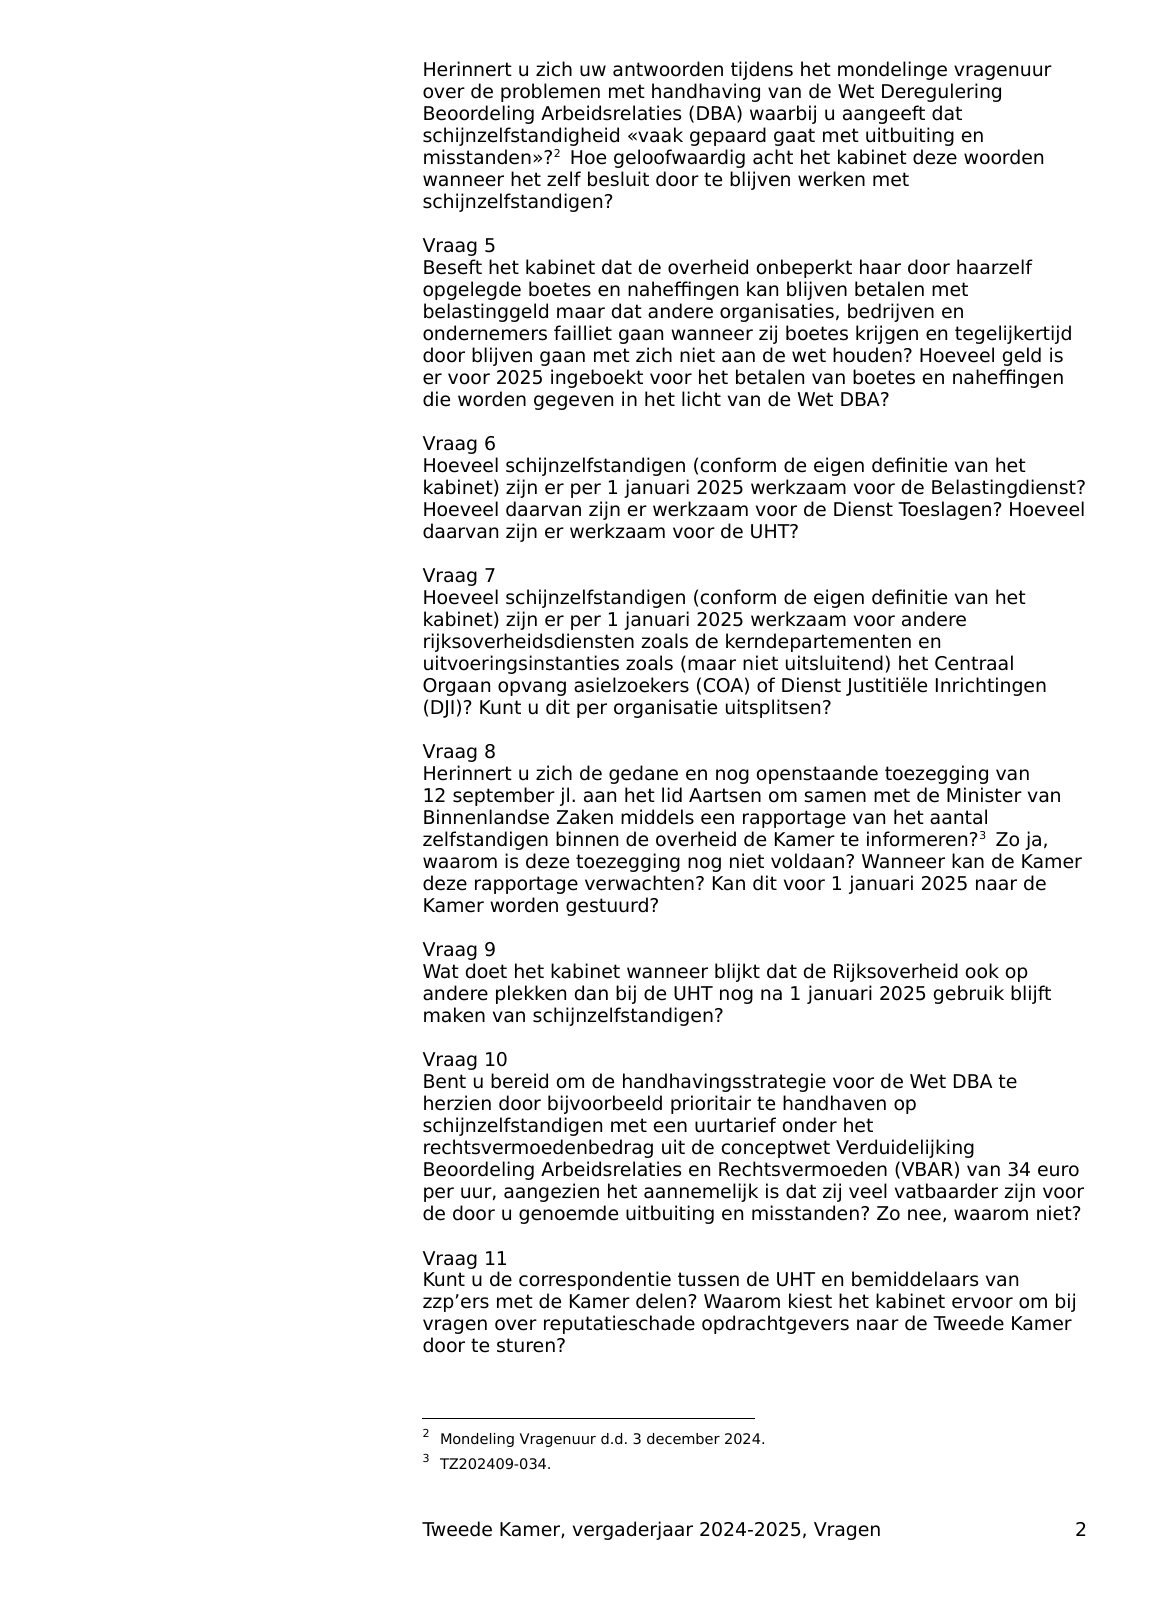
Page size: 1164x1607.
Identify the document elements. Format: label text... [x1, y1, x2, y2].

text Beseft het kabinet dat de overheid onbeperkt haar door haarzelf opgelegde boetes en naheffingen kan blijven betalen met belastinggeld maar dat andere organisaties, bedrijven en ondernemers failliet gaan wanneer zij boetes krijgen en tegelijkertijd door blijven gaan met zich niet aan de wet houden? Hoeveel geld is er voor 2025 ingeboekt voor het betalen van boetes en naheffingen die worden gegeven in het licht van de Wet DBA? [422, 257, 1087, 411]
text Vraag 7 [422, 565, 1087, 587]
text Vraag 6 [422, 433, 1087, 455]
text Vraag 11 [422, 1247, 1087, 1269]
text Hoeveel schijnzelfstandigen (conform de eigen definitie van het kabinet) zijn er per 1 januari 2025 werkzaam voor de Belastingdienst? Hoeveel daarvan zijn er werkzaam voor de Dienst Toeslagen? Hoeveel daarvan zijn er werkzaam voor de UHT? [422, 455, 1087, 543]
text Vraag 9 [422, 939, 1087, 961]
text Bent u bereid om de handhavingsstrategie voor de Wet DBA te herzien door bijvoorbeeld prioritair te handhaven op schijnzelfstandigen met een uurtarief onder het rechtsvermoedenbedrag uit de conceptwet Verduidelijking Beoordeling Arbeidsrelaties en Rechtsvermoeden (VBAR) van 34 euro per uur, aangezien het aannemelijk is dat zij veel vatbaarder zijn voor de door u genoemde uitbuiting en misstanden? Zo nee, waarom niet? [422, 1071, 1087, 1225]
text Mondeling Vragenuur d.d. 3 december 2024. [422, 1427, 1087, 1449]
text Vraag 10 [422, 1049, 1087, 1071]
text Vraag 8 [422, 741, 1087, 763]
text Vraag 5 [422, 235, 1087, 257]
text Kunt u de correspondentie tussen de UHT en bemiddelaars van zzp’ers met de Kamer delen? Waarom kiest het kabinet ervoor om bij vragen over reputatieschade opdrachtgevers naar de Tweede Kamer door te sturen? [422, 1269, 1087, 1357]
text TZ202409-034. [422, 1452, 1087, 1474]
text Herinnert u zich de gedane en nog openstaande toezegging van 12 september jl. aan het lid Aartsen om samen met de Minister van Binnenlandse Zaken middels een rapportage van het aantal zelfstandigen binnen de overheid de Kamer te informeren? Zo ja, waarom is deze toezegging nog niet voldaan? Wanneer kan de Kamer deze rapportage verwachten? Kan dit voor 1 januari 2025 naar de Kamer worden gestuurd? [422, 763, 1087, 917]
text Wat doet het kabinet wanneer blijkt dat de Rijksoverheid ook op andere plekken dan bij de UHT nog na 1 januari 2025 gebruik blijft maken van schijnzelfstandigen? [422, 961, 1087, 1027]
text Herinnert u zich uw antwoorden tijdens het mondelinge vragenuur over de problemen met handhaving van de Wet Deregulering Beoordeling Arbeidsrelaties (DBA) waarbij u aangeeft dat schijnzelfstandigheid «vaak gepaard gaat met uitbuiting en misstanden»? Hoe geloofwaardig acht het kabinet deze woorden wanneer het zelf besluit door te blijven werken met schijnzelfstandigen? [422, 59, 1087, 213]
text Hoeveel schijnzelfstandigen (conform de eigen definitie van het kabinet) zijn er per 1 januari 2025 werkzaam voor andere rijksoverheidsdiensten zoals de kerndepartementen en uitvoeringsinstanties zoals (maar niet uitsluitend) het Centraal Orgaan opvang asielzoekers (COA) of Dienst Justitiële Inrichtingen (DJI)? Kunt u dit per organisatie uitsplitsen? [422, 587, 1087, 719]
